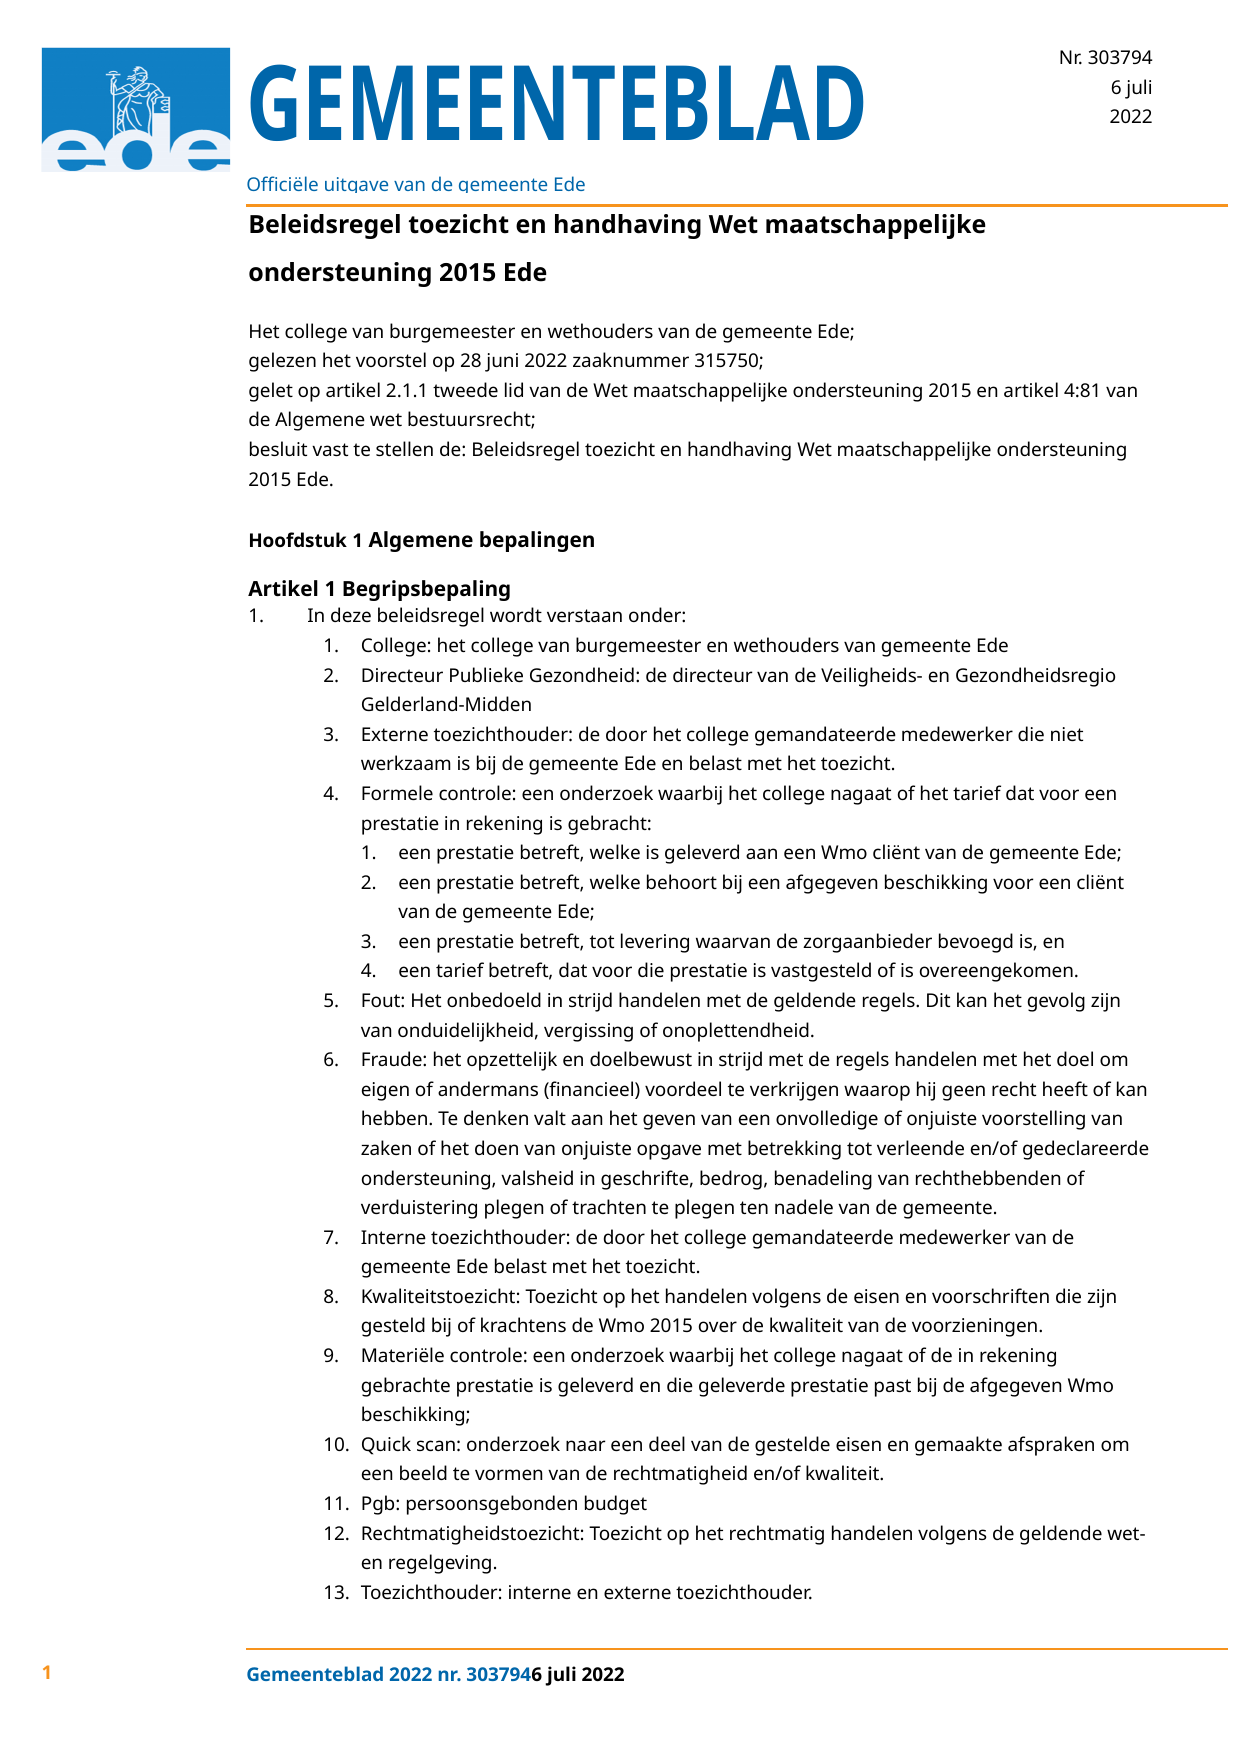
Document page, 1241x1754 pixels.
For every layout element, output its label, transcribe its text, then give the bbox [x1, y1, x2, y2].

text besluit vast te stellen de: Beleidsregel toezicht en handhaving Wet maatschappelijke ondersteuning 2015 Ede. [248, 436, 1152, 492]
list Quick scan: onderzoek naar een deel van de gestelde eisen en gemaakte afspraken om een beeld te vormen van de rechtmatigheid en/of kwaliteit. [323, 1431, 1152, 1486]
list Materiële controle: een onderzoek waarbij het college nagaat of de in rekening gebrachte prestatie is geleverd en die geleverde prestatie past bij de afgegeven Wmo beschikking; [323, 1342, 1152, 1427]
list Fout: Het onbedoeld in strijd handelen met de geldende regels. Dit kan het gevolg zijn van onduidelijkheid, vergissing of onoplettendheid. [323, 987, 1152, 1043]
text Het college van burgemeester en wethouders van de gemeente Ede; [248, 318, 1152, 344]
list Interne toezichthouder: de door het college gemandateerde medewerker van de gemeente Ede belast met het toezicht. [323, 1224, 1152, 1279]
list Externe toezichthouder: de door het college gemandateerde medewerker die niet werkzaam is bij de gemeente Ede en belast met het toezicht. [323, 721, 1152, 776]
list Toezichthouder: interne en externe toezichthouder. [323, 1579, 1152, 1605]
list Formele controle: een onderzoek waarbij het college nagaat of het tarief dat voor een prestatie in rekening is gebracht: [323, 780, 1152, 836]
text Hoofdstuk 1 Algemene bepalingen [248, 525, 1152, 553]
list Kwaliteitstoezicht: Toezicht op het handelen volgens de eisen en voorschriften die zijn gesteld bij of krachtens de Wmo 2015 over de kwaliteit van de voorzieningen. [323, 1283, 1152, 1338]
list Directeur Publieke Gezondheid: de directeur van de Veiligheids- en Gezondheidsregio Gelderland-Midden [323, 662, 1152, 717]
picture [41, 47, 231, 172]
list een prestatie betreft, tot levering waarvan de zorgaanbieder bevoegd is, en [361, 928, 1152, 954]
list Pgb: persoonsgebonden budget [323, 1490, 1152, 1516]
text gelet op artikel 2.1.1 tweede lid van de Wet maatschappelijke ondersteuning 2015 en artikel 4:81 van de Algemene wet bestuursrecht; [248, 377, 1152, 432]
text Artikel 1 Begripsbepaling [248, 574, 1152, 603]
list Rechtmatigheidstoezicht: Toezicht op het rechtmatig handelen volgens de geldende wet- en regelgeving. [323, 1520, 1152, 1575]
list een prestatie betreft, welke behoort bij een afgegeven beschikking voor een cliënt van de gemeente Ede; [361, 869, 1152, 924]
list een prestatie betreft, welke is geleverd aan een Wmo cliënt van de gemeente Ede; [361, 839, 1152, 865]
text Beleidsregel toezicht en handhaving Wet maatschappelijke ondersteuning 2015 Ede [248, 207, 1152, 288]
list In deze beleidsregel wordt verstaan onder: [248, 603, 1152, 628]
text gelezen het voorstel op 28 juni 2022 zaaknummer 315750; [248, 347, 1152, 373]
list Fraude: het opzettelijk en doelbewust in strijd met de regels handelen met het doel om eigen of andermans (financieel) voordeel te verkrijgen waarop hij geen recht heeft of kan hebben. Te denken valt aan het geven van een onvolledige of onjuiste voorstelling van zaken of het doen van onjuiste opgave met betrekking tot verleende en/of gedeclareerde ondersteuning, valsheid in geschrifte, bedrog, benadeling van rechthebbenden of verduistering plegen of trachten te plegen ten nadele van de gemeente. [323, 1046, 1152, 1220]
list een tarief betreft, dat voor die prestatie is vastgesteld of is overeengekomen. [361, 958, 1152, 983]
list College: het college van burgemeester en wethouders van gemeente Ede [323, 632, 1152, 658]
